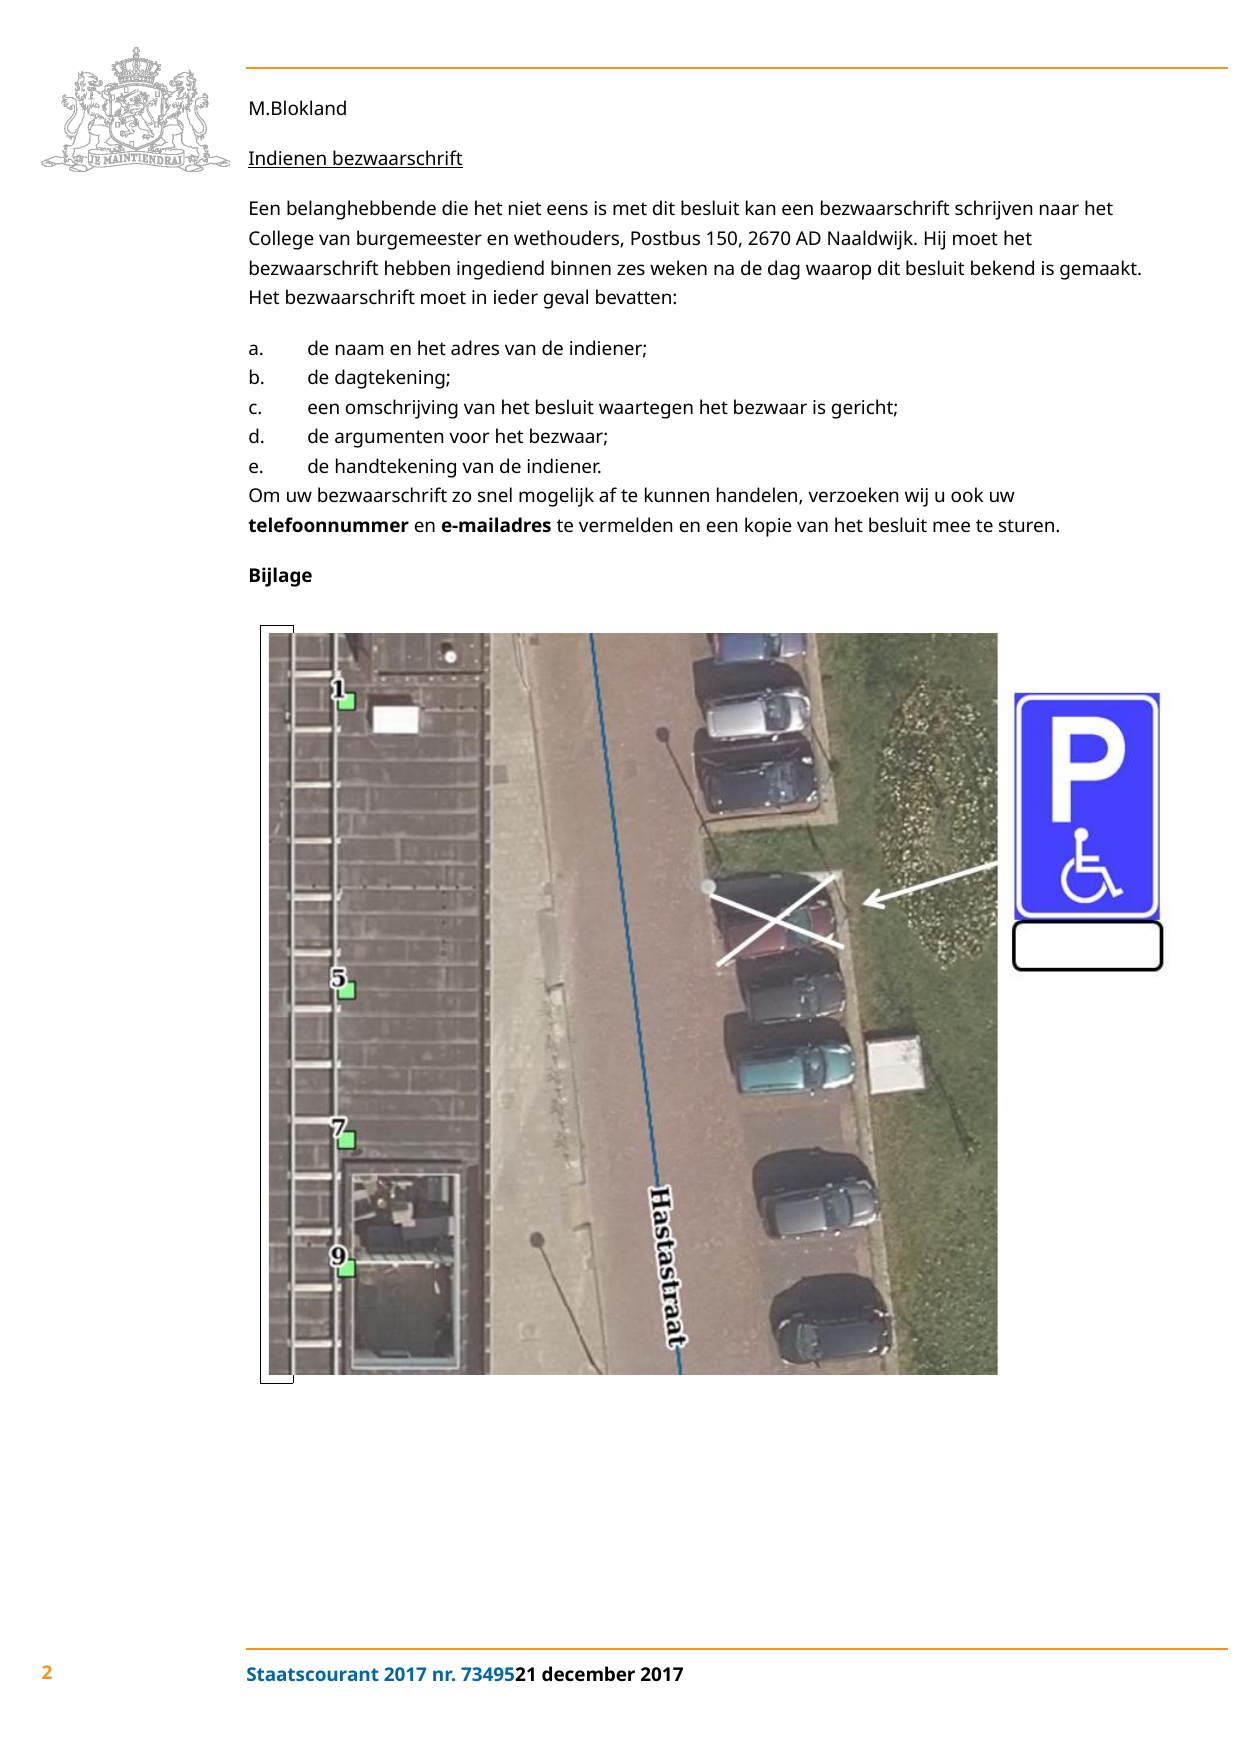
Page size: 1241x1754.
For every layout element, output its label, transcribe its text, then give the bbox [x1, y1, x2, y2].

picture [268, 633, 1173, 1375]
list de naam en het adres van de indiener; [248, 335, 1152, 361]
text M.Blokland [248, 95, 1152, 121]
text Om uw bezwaarschrift zo snel mogelijk af te kunnen handelen, verzoeken wij u ook uw telefoonnummer en e-mailadres te vermelden en een kopie van het besluit mee te sturen. [248, 483, 1152, 538]
list de handtekening van de indiener. [248, 453, 1152, 479]
list de dagtekening; [248, 364, 1152, 390]
list de argumenten voor het bezwaar; [248, 423, 1152, 449]
text Een belanghebbende die het niet eens is met dit besluit kan een bezwaarschrift schrijven naar het College van burgemeester en wethouders, Postbus 150, 2670 AD Naaldwijk. Hij moet het bezwaarschrift hebben ingediend binnen zes weken na de dag waarop dit besluit bekend is gemaakt. Het bezwaarschrift moet in ieder geval bevatten: [248, 196, 1152, 310]
text Bijlage [248, 563, 1152, 588]
text Indienen bezwaarschrift [248, 145, 1152, 171]
list een omschrijving van het besluit waartegen het bezwaar is gericht; [248, 394, 1152, 420]
picture [41, 47, 231, 172]
